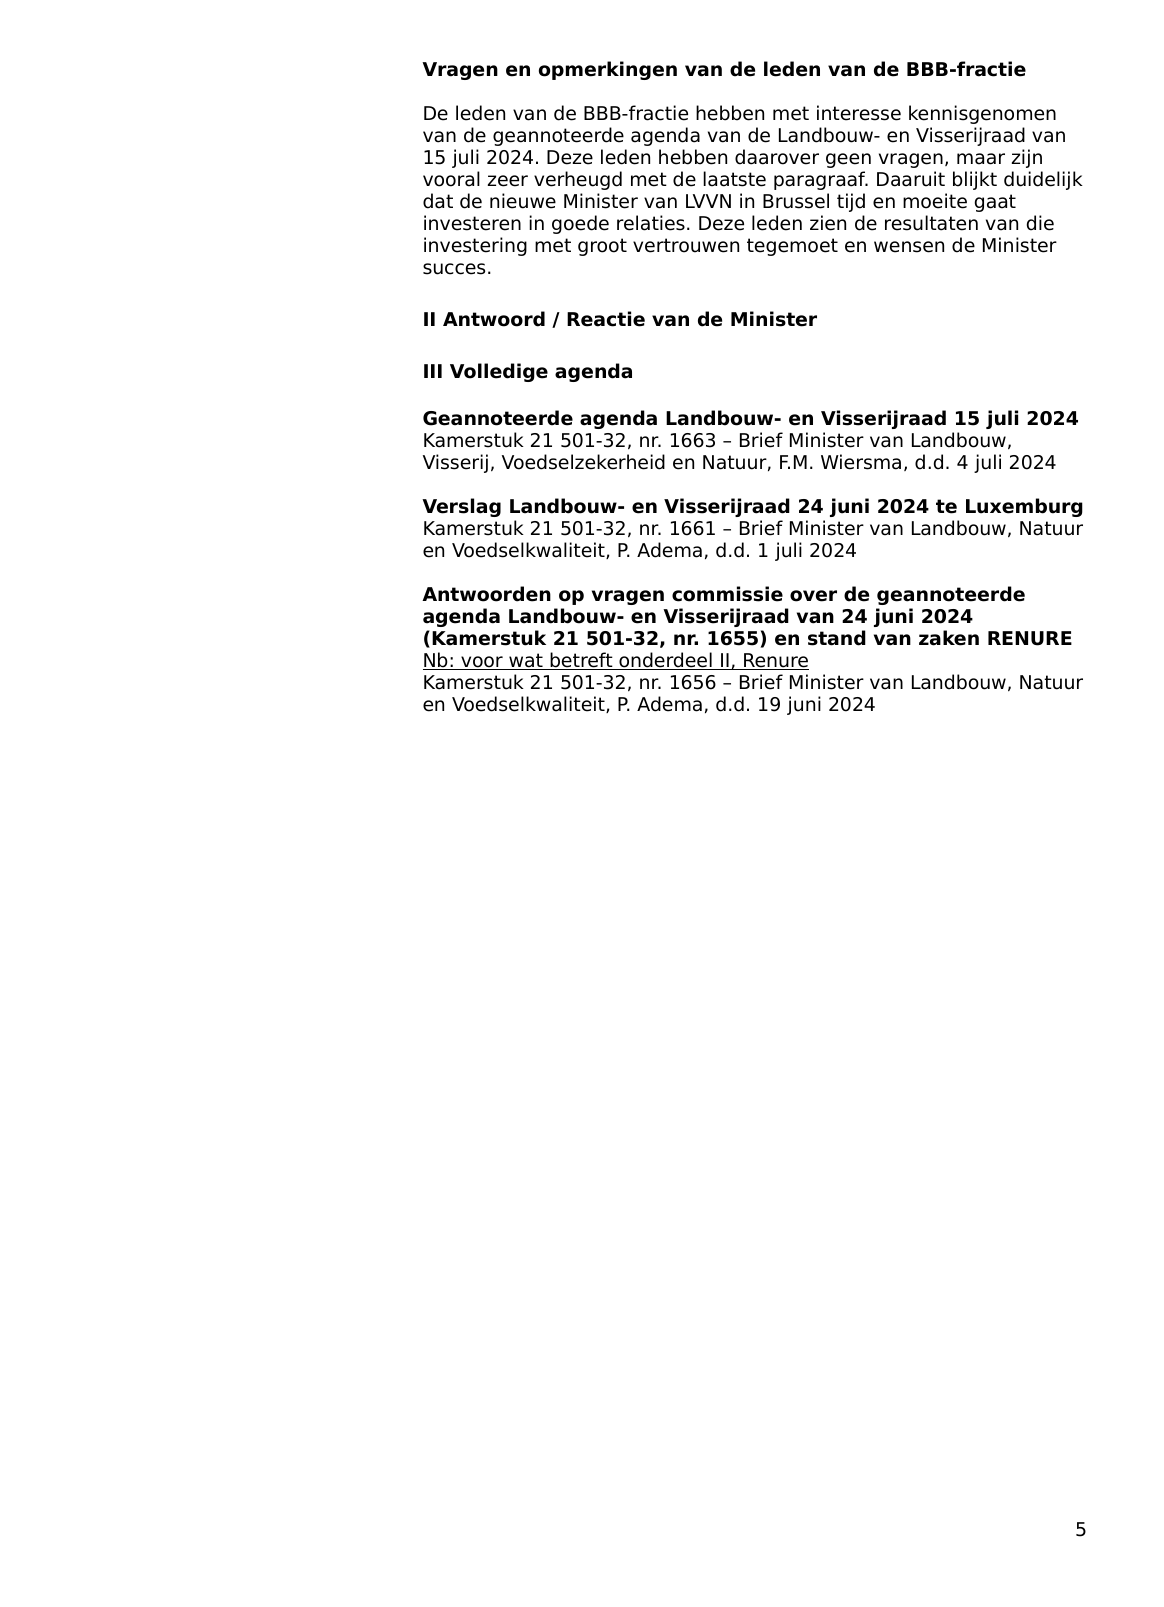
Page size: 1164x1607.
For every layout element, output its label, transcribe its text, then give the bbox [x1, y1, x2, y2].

text Kamerstuk 21 501-32, nr. 1661 – Brief Minister van Landbouw, Natuur en Voedselkwaliteit, P. Adema, d.d. 1 juli 2024 [422, 518, 1087, 562]
text Nb: voor wat betreft onderdeel II, Renure [422, 650, 1087, 672]
text Geannoteerde agenda Landbouw- en Visserijraad 15 juli 2024 [422, 408, 1087, 430]
text De leden van de BBB-fractie hebben met interesse kennisgenomen van de geannoteerde agenda van de Landbouw- en Visserijraad van 15 juli 2024. Deze leden hebben daarover geen vragen, maar zijn vooral zeer verheugd met de laatste paragraaf. Daaruit blijkt duidelijk dat de nieuwe Minister van LVVN in Brussel tijd en moeite gaat investeren in goede relaties. Deze leden zien de resultaten van die investering met groot vertrouwen tegemoet en wensen de Minister succes. [422, 103, 1087, 279]
text Verslag Landbouw- en Visserijraad 24 juni 2024 te Luxemburg [422, 496, 1087, 518]
text Kamerstuk 21 501-32, nr. 1663 – Brief Minister van Landbouw, Visserij, Voedselzekerheid en Natuur, F.M. Wiersma, d.d. 4 juli 2024 [422, 430, 1087, 474]
subtitle III Volledige agenda [422, 361, 1087, 383]
subtitle II Antwoord / Reactie van de Minister [422, 309, 1087, 331]
text Kamerstuk 21 501-32, nr. 1656 – Brief Minister van Landbouw, Natuur en Voedselkwaliteit, P. Adema, d.d. 19 juni 2024 [422, 672, 1087, 716]
text Antwoorden op vragen commissie over de geannoteerde agenda Landbouw- en Visserijraad van 24 juni 2024 (Kamerstuk 21 501-32, nr. 1655) en stand van zaken RENURE [422, 584, 1087, 650]
subtitle Vragen en opmerkingen van de leden van de BBB-fractie [422, 59, 1087, 81]
